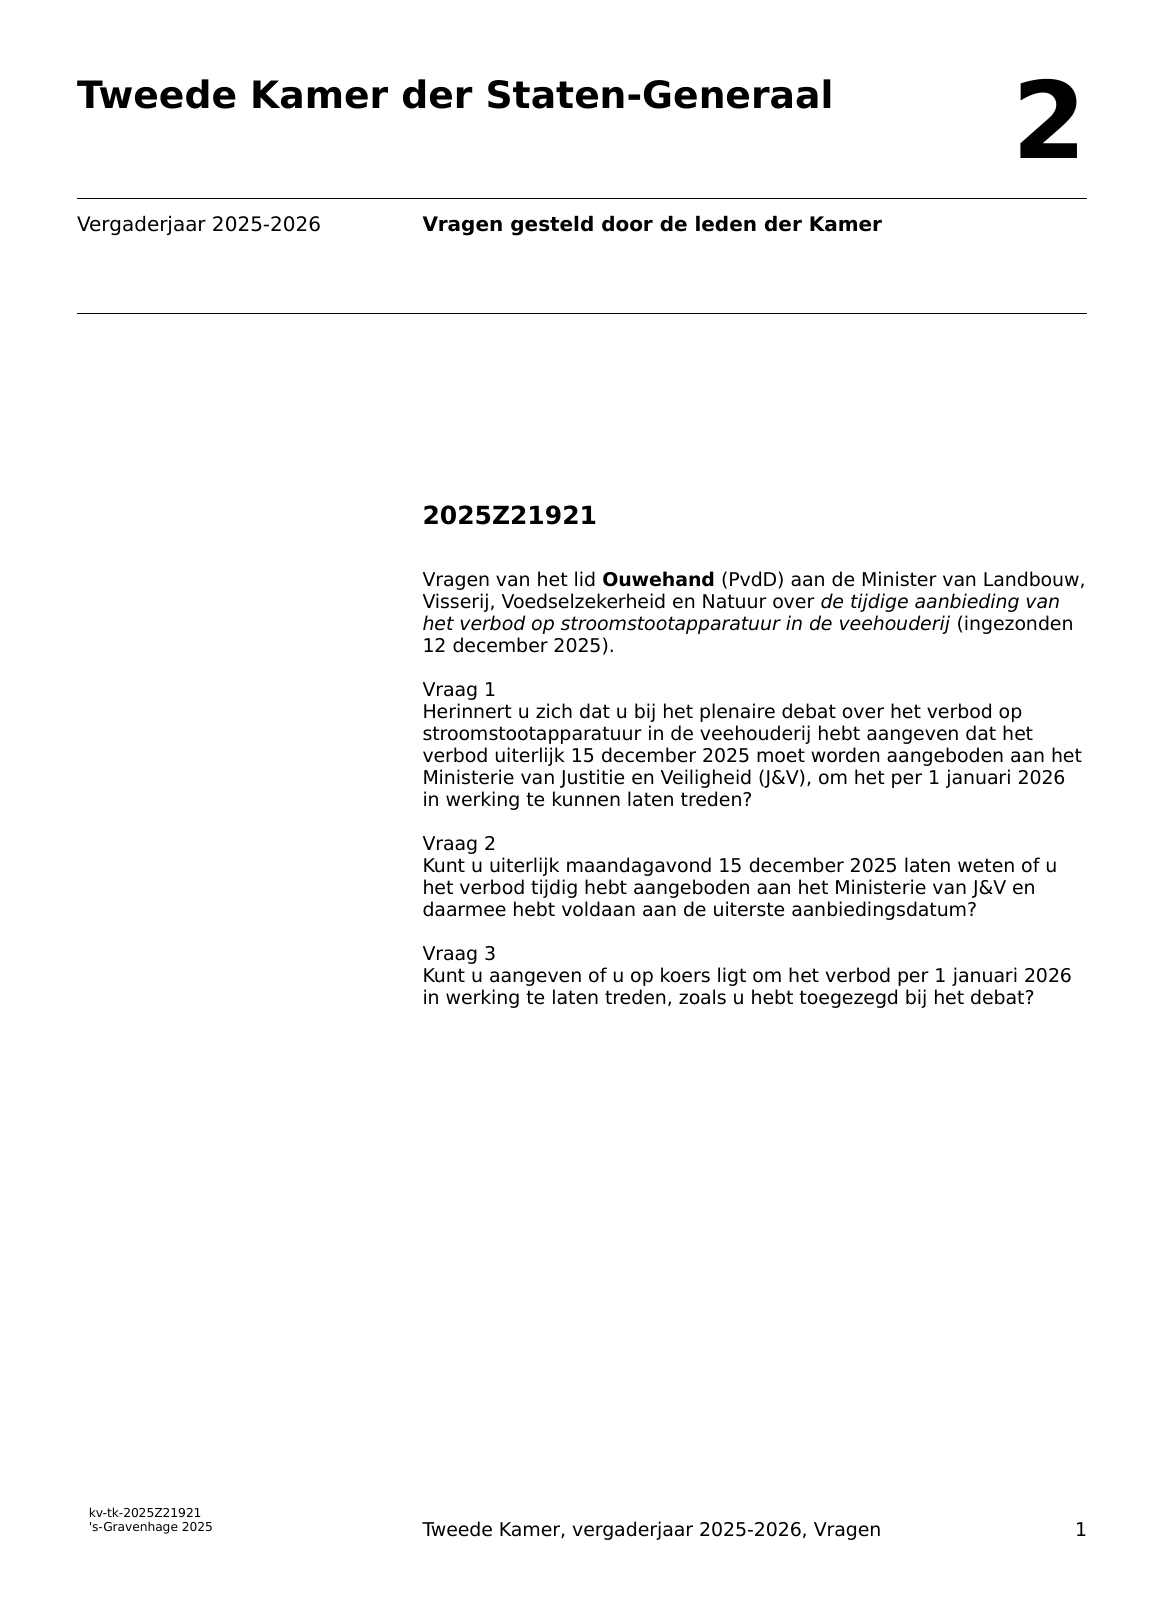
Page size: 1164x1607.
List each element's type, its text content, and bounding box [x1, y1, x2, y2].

text Vraag 3 [422, 943, 1087, 965]
table_header 2 [886, 59, 1087, 198]
text Vragen van het lid Ouwehand (PvdD) aan de Minister van Landbouw, Visserij, Voedselzekerheid en Natuur over de tijdige aanbieding van het verbod op stroomstootapparatuur in de veehouderij (ingezonden 12 december 2025). [422, 569, 1087, 657]
text Kunt u aangeven of u op koers ligt om het verbod per 1 januari 2026 in werking te laten treden, zoals u hebt toegezegd bij het debat? [422, 965, 1087, 1009]
text Vraag 1 [422, 679, 1087, 701]
text Kunt u uiterlijk maandagavond 15 december 2025 laten weten of u het verbod tijdig hebt aangeboden aan het Ministerie van J&V en daarmee hebt voldaan aan de uiterste aanbiedingsdatum? [422, 855, 1087, 921]
text 's-Gravenhage 2025 [88, 1520, 323, 1534]
text kv-tk-2025Z21921 [88, 1506, 323, 1520]
text Vraag 2 [422, 833, 1087, 855]
table_cell Vergaderjaar 2025-2026 [77, 199, 422, 313]
text Herinnert u zich dat u bij het plenaire debat over het verbod op stroomstootapparatuur in de veehouderij hebt aangeven dat het verbod uiterlijk 15 december 2025 moet worden aangeboden aan het Ministerie van Justitie en Veiligheid (J&V), om het per 1 januari 2026 in werking te kunnen laten treden? [422, 701, 1087, 811]
table_header Tweede Kamer der Staten-Generaal [77, 59, 886, 198]
table_cell Vragen gesteld door de leden der Kamer [422, 199, 1087, 313]
text 2025Z21921 [422, 501, 1087, 531]
